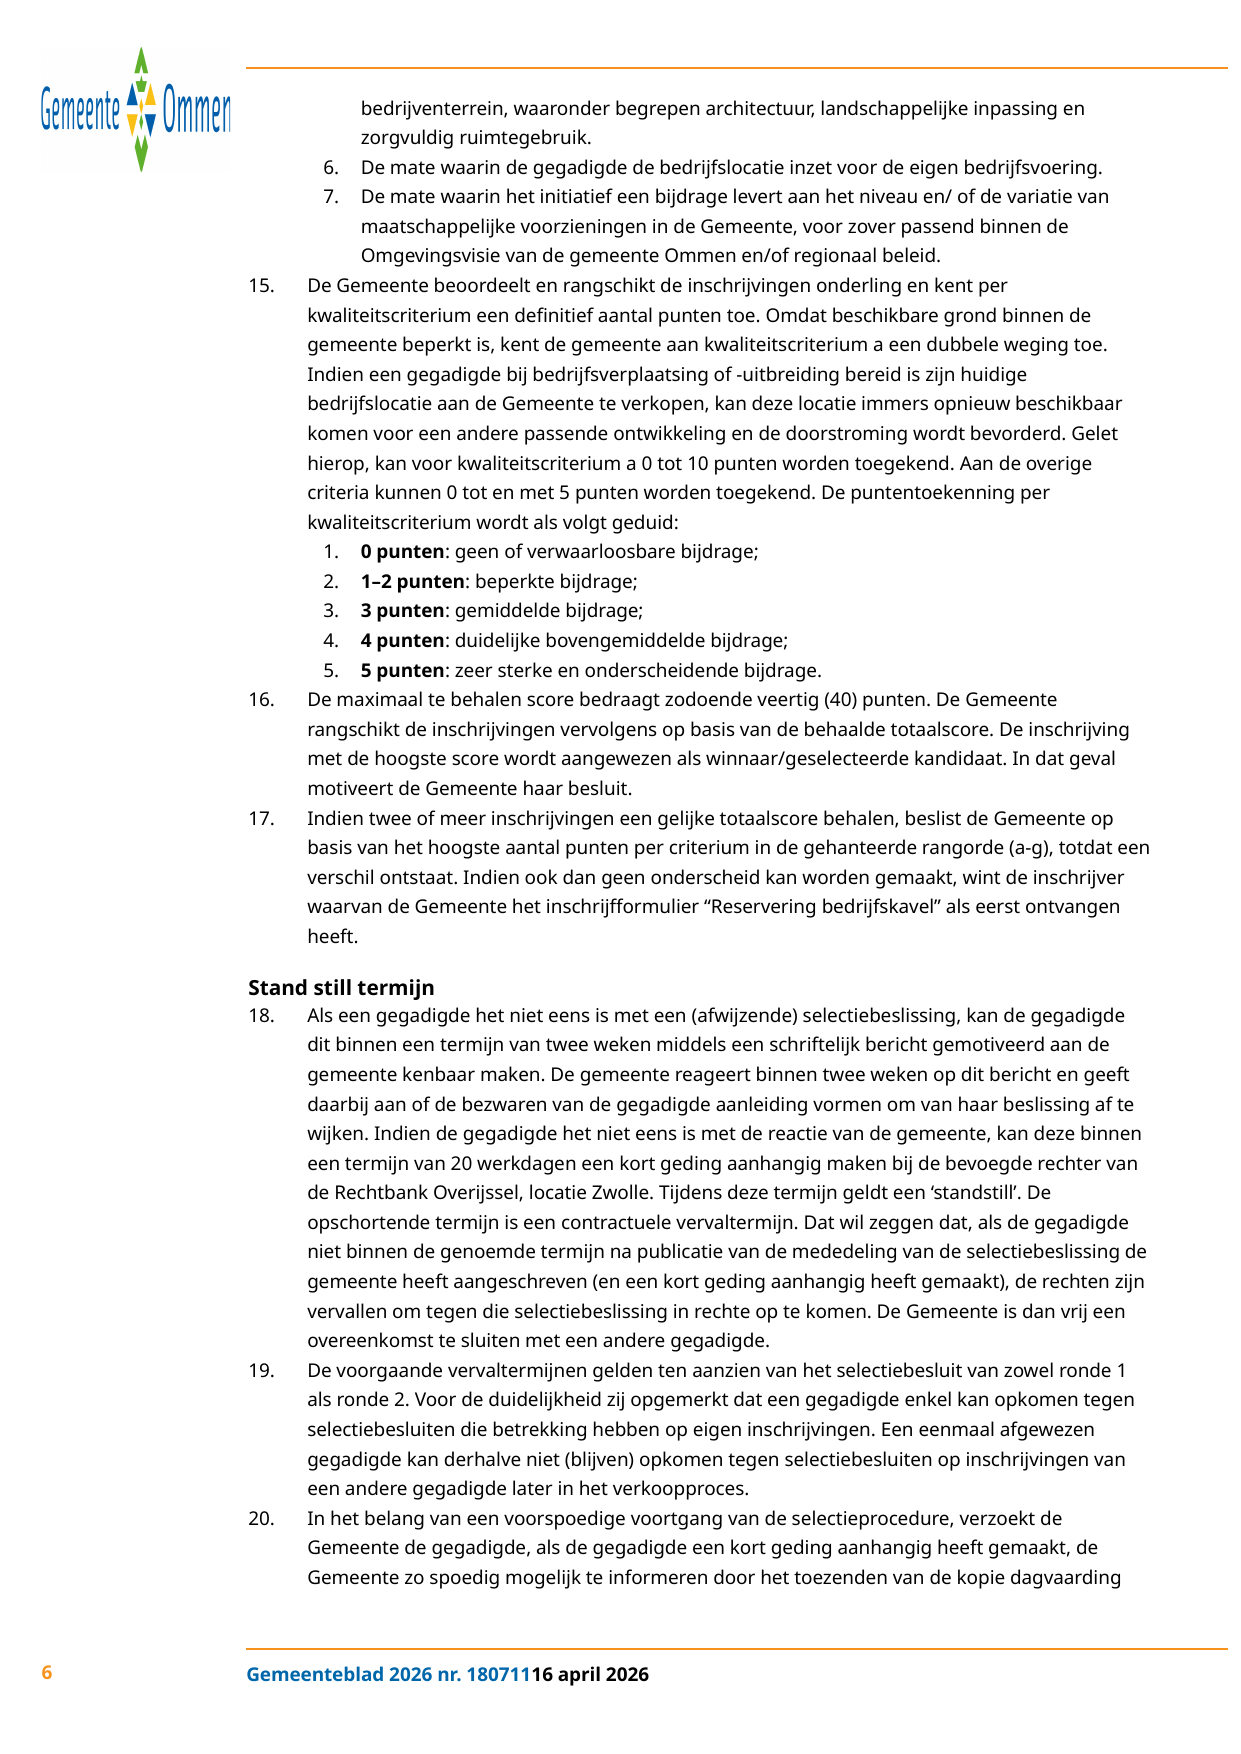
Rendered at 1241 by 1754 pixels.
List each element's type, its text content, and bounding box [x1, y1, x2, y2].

list De mate waarin het initiatief een bijdrage levert aan het niveau en/ of de variatie van maatschappelijke voorzieningen in de Gemeente, voor zover passend binnen de Omgevingsvisie van de gemeente Ommen en/of regionaal beleid. [323, 183, 1152, 268]
list Indien twee of meer inschrijvingen een gelijke totaalscore behalen, beslist de Gemeente op basis van het hoogste aantal punten per criterium in de gehanteerde rangorde (a-g), totdat een verschil ontstaat. Indien ook dan geen onderscheid kan worden gemaakt, wint de inschrijver waarvan de Gemeente het inschrijfformulier “Reservering bedrijfskavel” als eerst ontvangen heeft. [248, 805, 1152, 949]
list 5 punten: zeer sterke en onderscheidende bijdrage. [323, 657, 1152, 683]
list De voorgaande vervaltermijnen gelden ten aanzien van het selectiebesluit van zowel ronde 1 als ronde 2. Voor de duidelijkheid zij opgemerkt dat een gegadigde enkel kan opkomen tegen selectiebesluiten die betrekking hebben op eigen inschrijvingen. Een eenmaal afgewezen gegadigde kan derhalve niet (blijven) opkomen tegen selectiebesluiten op inschrijvingen van een andere gegadigde later in het verkoopproces. [248, 1357, 1152, 1501]
list Als een gegadigde het niet eens is met een (afwijzende) selectiebeslissing, kan de gegadigde dit binnen een termijn van twee weken middels een schriftelijk bericht gemotiveerd aan de gemeente kenbaar maken. De gemeente reageert binnen twee weken op dit bericht en geeft daarbij aan of de bezwaren van de gegadigde aanleiding vormen om van haar beslissing af te wijken. Indien de gegadigde het niet eens is met de reactie van de gemeente, kan deze binnen een termijn van 20 werkdagen een kort geding aanhangig maken bij de bevoegde rechter van de Rechtbank Overijssel, locatie Zwolle. Tijdens deze termijn geldt een ‘standstill’. De opschortende termijn is een contractuele vervaltermijn. Dat wil zeggen dat, als de gegadigde niet binnen de genoemde termijn na publicatie van de mededeling van de selectiebeslissing de gemeente heeft aangeschreven (en een kort geding aanhangig heeft gemaakt), de rechten zijn vervallen om tegen die selectiebeslissing in rechte op te komen. De Gemeente is dan vrij een overeenkomst te sluiten met een andere gegadigde. [248, 1002, 1152, 1353]
list bedrijventerrein, waaronder begrepen architectuur, landschappelijke inpassing en zorgvuldig ruimtegebruik. [323, 95, 1152, 150]
list 1–2 punten: beperkte bijdrage; [323, 568, 1152, 594]
list De maximaal te behalen score bedraagt zodoende veertig (40) punten. De Gemeente rangschikt de inschrijvingen vervolgens op basis van de behaalde totaalscore. De inschrijving met de hoogste score wordt aangewezen als winnaar/geselecteerde kandidaat. In dat geval motiveert de Gemeente haar besluit. [248, 686, 1152, 801]
list De mate waarin de gegadigde de bedrijfslocatie inzet voor de eigen bedrijfsvoering. [323, 154, 1152, 180]
picture [41, 47, 231, 172]
list 4 punten: duidelijke bovengemiddelde bijdrage; [323, 627, 1152, 653]
list 0 punten: geen of verwaarloosbare bijdrage; [323, 538, 1152, 564]
list 3 punten: gemiddelde bijdrage; [323, 598, 1152, 623]
text Stand still termijn [248, 973, 1152, 1002]
list In het belang van een voorspoedige voortgang van de selectieprocedure, verzoekt de Gemeente de gegadigde, als de gegadigde een kort geding aanhangig heeft gemaakt, de Gemeente zo spoedig mogelijk te informeren door het toezenden van de kopie dagvaarding [248, 1505, 1152, 1590]
list De Gemeente beoordeelt en rangschikt de inschrijvingen onderling en kent per kwaliteitscriterium een definitief aantal punten toe. Omdat beschikbare grond binnen de gemeente beperkt is, kent de gemeente aan kwaliteitscriterium a een dubbele weging toe. Indien een gegadigde bij bedrijfsverplaatsing of -uitbreiding bereid is zijn huidige bedrijfslocatie aan de Gemeente te verkopen, kan deze locatie immers opnieuw beschikbaar komen voor een andere passende ontwikkeling en de doorstroming wordt bevorderd. Gelet hierop, kan voor kwaliteitscriterium a 0 tot 10 punten worden toegekend. Aan de overige criteria kunnen 0 tot en met 5 punten worden toegekend. De puntentoekenning per kwaliteitscriterium wordt als volgt geduid: [248, 272, 1152, 535]
